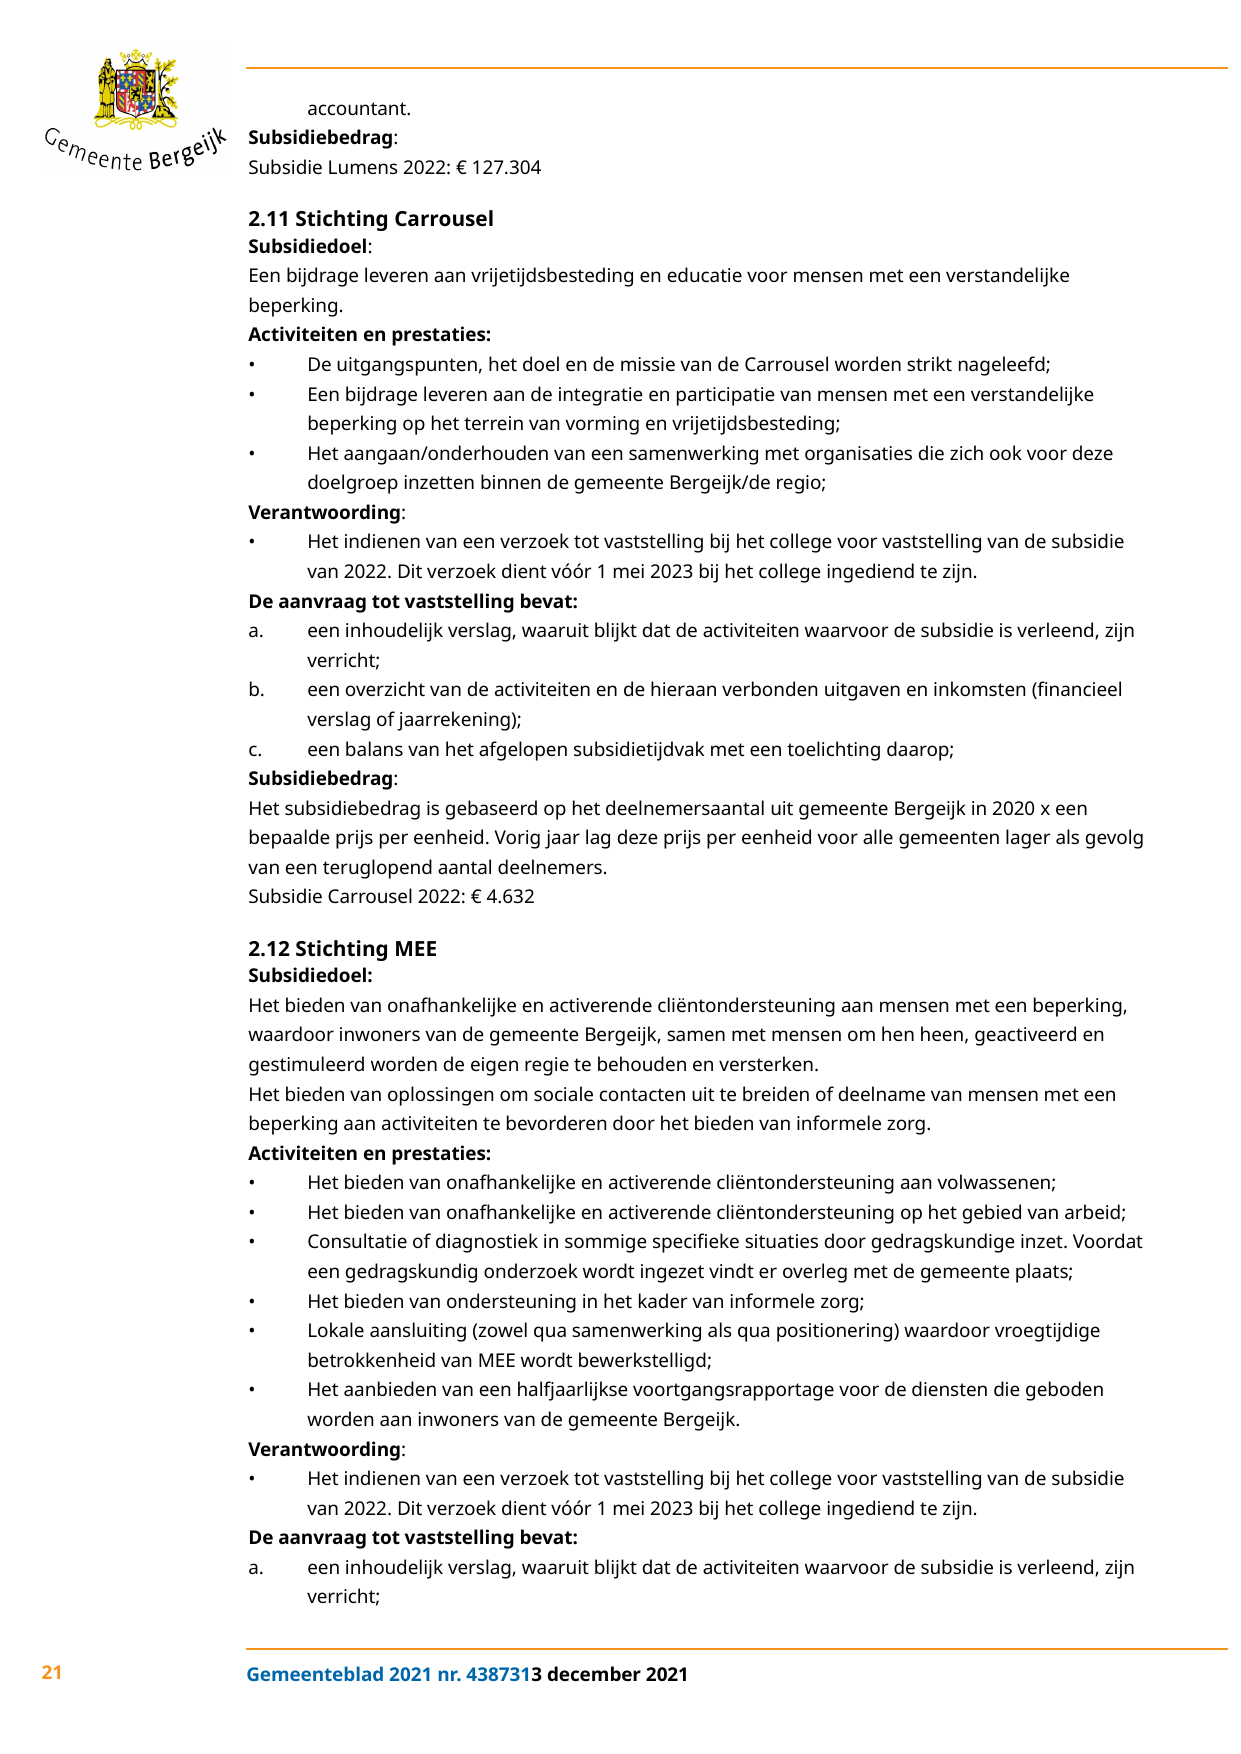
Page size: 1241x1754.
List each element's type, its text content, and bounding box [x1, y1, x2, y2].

list Het indienen van een verzoek tot vaststelling bij het college voor vaststelling van de subsidie van 2022. Dit verzoek dient vóór 1 mei 2023 bij het college ingediend te zijn. [248, 1465, 1152, 1521]
text Activiteiten en prestaties: [248, 322, 1152, 347]
list Het bieden van onafhankelijke en activerende cliëntondersteuning aan volwassenen; [248, 1169, 1152, 1195]
text Het subsidiebedrag is gebaseerd op het deelnemersaantal uit gemeente Bergeijk in 2020 x een bepaalde prijs per eenheid. Vorig jaar lag deze prijs per eenheid voor alle gemeenten lager als gevolg van een teruglopend aantal deelnemers. [248, 795, 1152, 880]
text Subsidie Carrousel 2022: € 4.632 [248, 884, 1152, 909]
picture [41, 47, 231, 172]
list Het bieden van ondersteuning in het kader van informele zorg; [248, 1288, 1152, 1314]
text De aanvraag tot vaststelling bevat: [248, 588, 1152, 613]
text Een bijdrage leveren aan vrijetijdsbesteding en educatie voor mensen met een verstandelijke beperking. [248, 262, 1152, 318]
text Verantwoording: [248, 1436, 1152, 1462]
list Het bieden van onafhankelijke en activerende cliëntondersteuning op het gebied van arbeid; [248, 1199, 1152, 1225]
text Subsidie Lumens 2022: € 127.304 [248, 154, 1152, 180]
list een inhoudelijk verslag, waaruit blijkt dat de activiteiten waarvoor de subsidie is verleend, zijn verricht; [248, 1554, 1152, 1609]
list Het indienen van een verzoek tot vaststelling bij het college voor vaststelling van de subsidie van 2022. Dit verzoek dient vóór 1 mei 2023 bij het college ingediend te zijn. [248, 529, 1152, 584]
text Subsidiebedrag: [248, 765, 1152, 791]
text Subsidiebedrag: [248, 124, 1152, 150]
text Subsidiedoel: [248, 962, 1152, 988]
list De uitgangspunten, het doel en de missie van de Carrousel worden strikt nageleefd; [248, 351, 1152, 377]
list een inhoudelijk verslag, waaruit blijkt dat de activiteiten waarvoor de subsidie is verleend, zijn verricht; [248, 617, 1152, 673]
list Consultatie of diagnostiek in sommige specifieke situaties door gedragskundige inzet. Voordat een gedragskundig onderzoek wordt ingezet vindt er overleg met de gemeente plaats; [248, 1229, 1152, 1284]
list Lokale aansluiting (zowel qua samenwerking als qua positionering) waardoor vroegtijdige betrokkenheid van MEE wordt bewerkstelligd; [248, 1317, 1152, 1373]
text 2.12 Stichting MEE [248, 934, 1152, 962]
list een balans van het afgelopen subsidietijdvak met een toelichting daarop; [248, 736, 1152, 761]
text Verantwoording: [248, 499, 1152, 525]
list Een bijdrage leveren aan de integratie en participatie van mensen met een verstandelijke beperking op het terrein van vorming en vrijetijdsbesteding; [248, 381, 1152, 436]
text Subsidiedoel: [248, 233, 1152, 258]
text Het bieden van onafhankelijke en activerende cliëntondersteuning aan mensen met een beperking, waardoor inwoners van de gemeente Bergeijk, samen met mensen om hen heen, geactiveerd en gestimuleerd worden de eigen regie te behouden en versterken. [248, 992, 1152, 1077]
list accountant. [248, 95, 1152, 121]
text 2.11 Stichting Carrousel [248, 204, 1152, 233]
list een overzicht van de activiteiten en de hieraan verbonden uitgaven en inkomsten (financieel verslag of jaarrekening); [248, 677, 1152, 732]
text De aanvraag tot vaststelling bevat: [248, 1524, 1152, 1550]
text Het bieden van oplossingen om sociale contacten uit te breiden of deelname van mensen met een beperking aan activiteiten te bevorderen door het bieden van informele zorg. [248, 1081, 1152, 1136]
list Het aangaan/onderhouden van een samenwerking met organisaties die zich ook voor deze doelgroep inzetten binnen de gemeente Bergeijk/de regio; [248, 440, 1152, 495]
list Het aanbieden van een halfjaarlijkse voortgangsrapportage voor de diensten die geboden worden aan inwoners van de gemeente Bergeijk. [248, 1377, 1152, 1432]
text Activiteiten en prestaties: [248, 1140, 1152, 1166]
